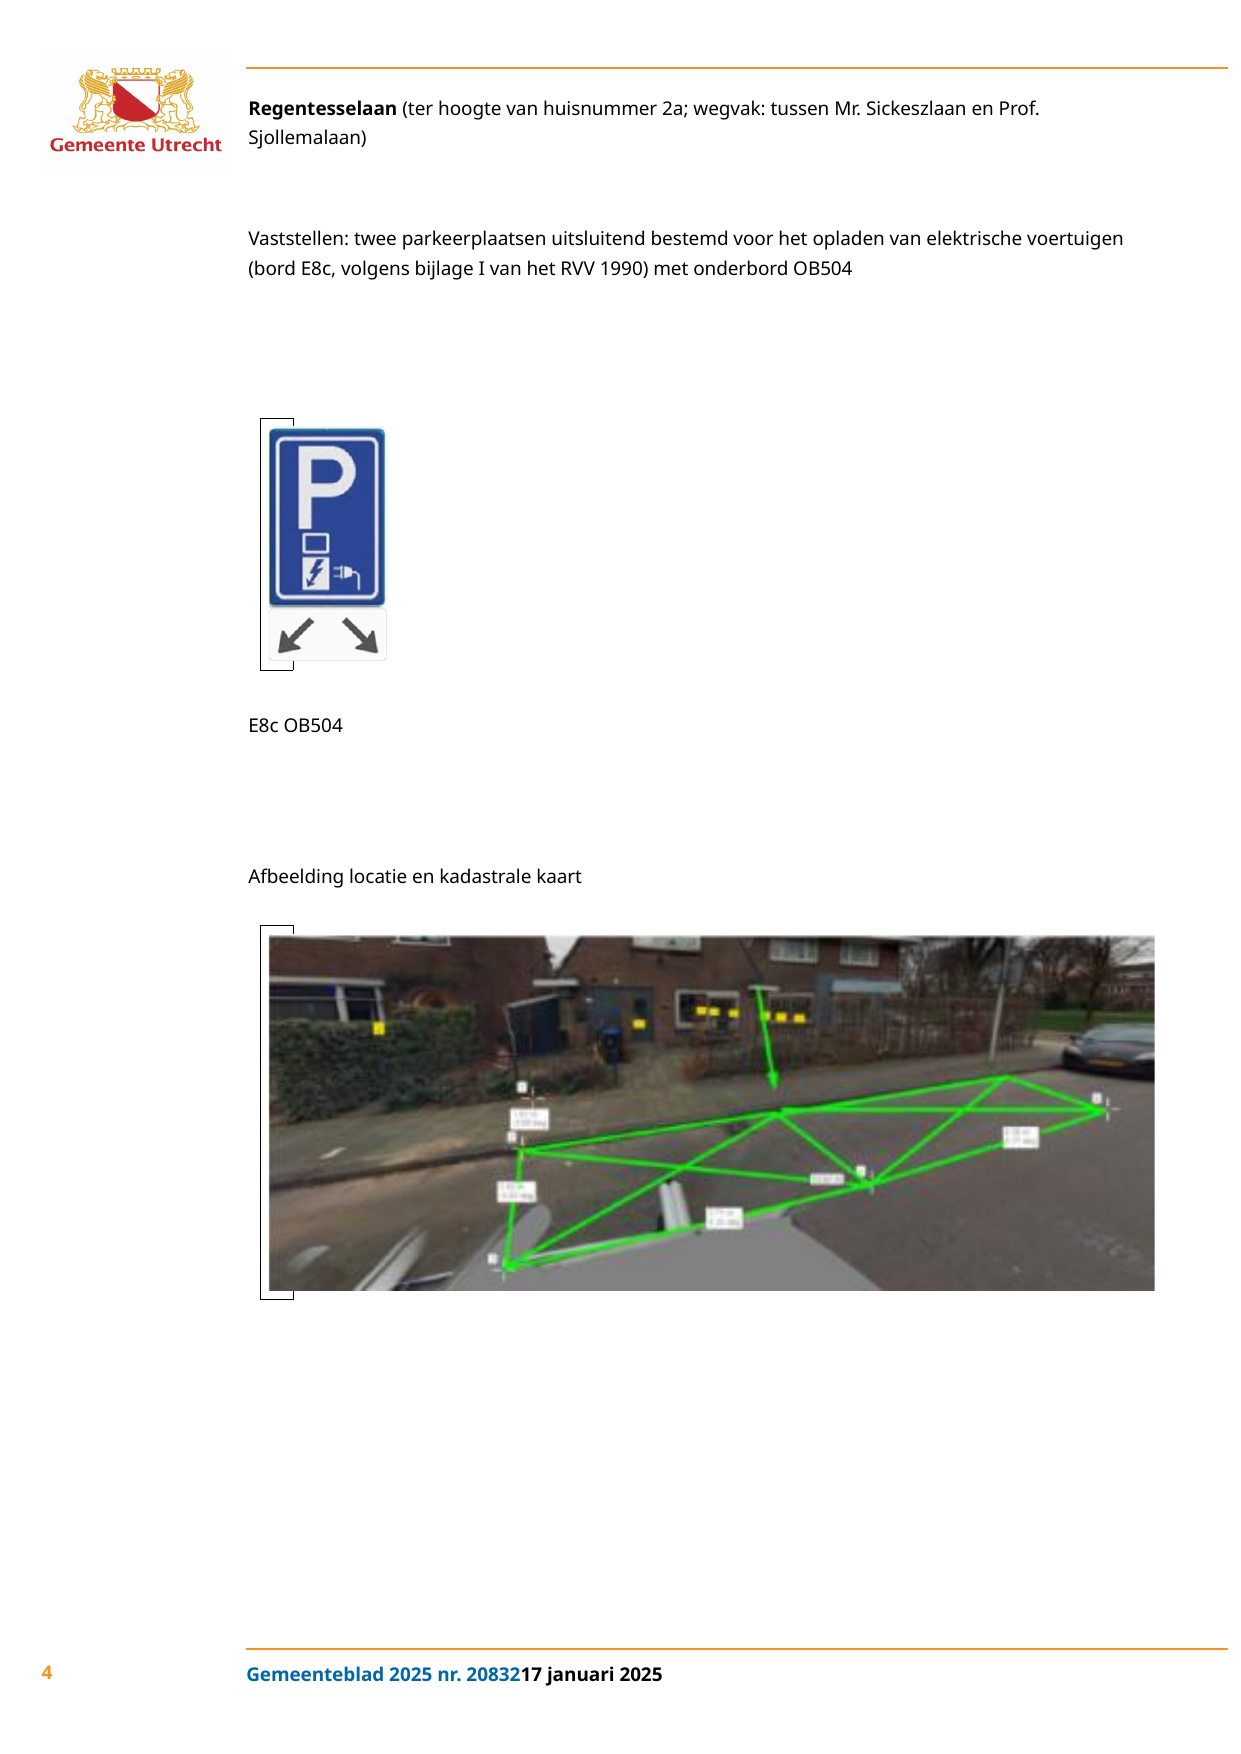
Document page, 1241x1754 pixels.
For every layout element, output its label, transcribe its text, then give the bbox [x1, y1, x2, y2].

picture [41, 47, 231, 172]
text E8c OB504 [248, 712, 1152, 738]
text Regentesselaan (ter hoogte van huisnummer 2a; wegvak: tussen Mr. Sickeszlaan en Prof. Sjollemalaan) [248, 95, 1152, 150]
text Afbeelding locatie en kadastrale kaart [248, 863, 1152, 889]
text Vaststellen: twee parkeerplaatsen uitsluitend bestemd voor het opladen van elektrische voertuigen (bord E8c, volgens bijlage I van het RVV 1990) met onderbord OB504 [248, 225, 1152, 281]
picture [268, 934, 1155, 1291]
picture [268, 426, 387, 661]
